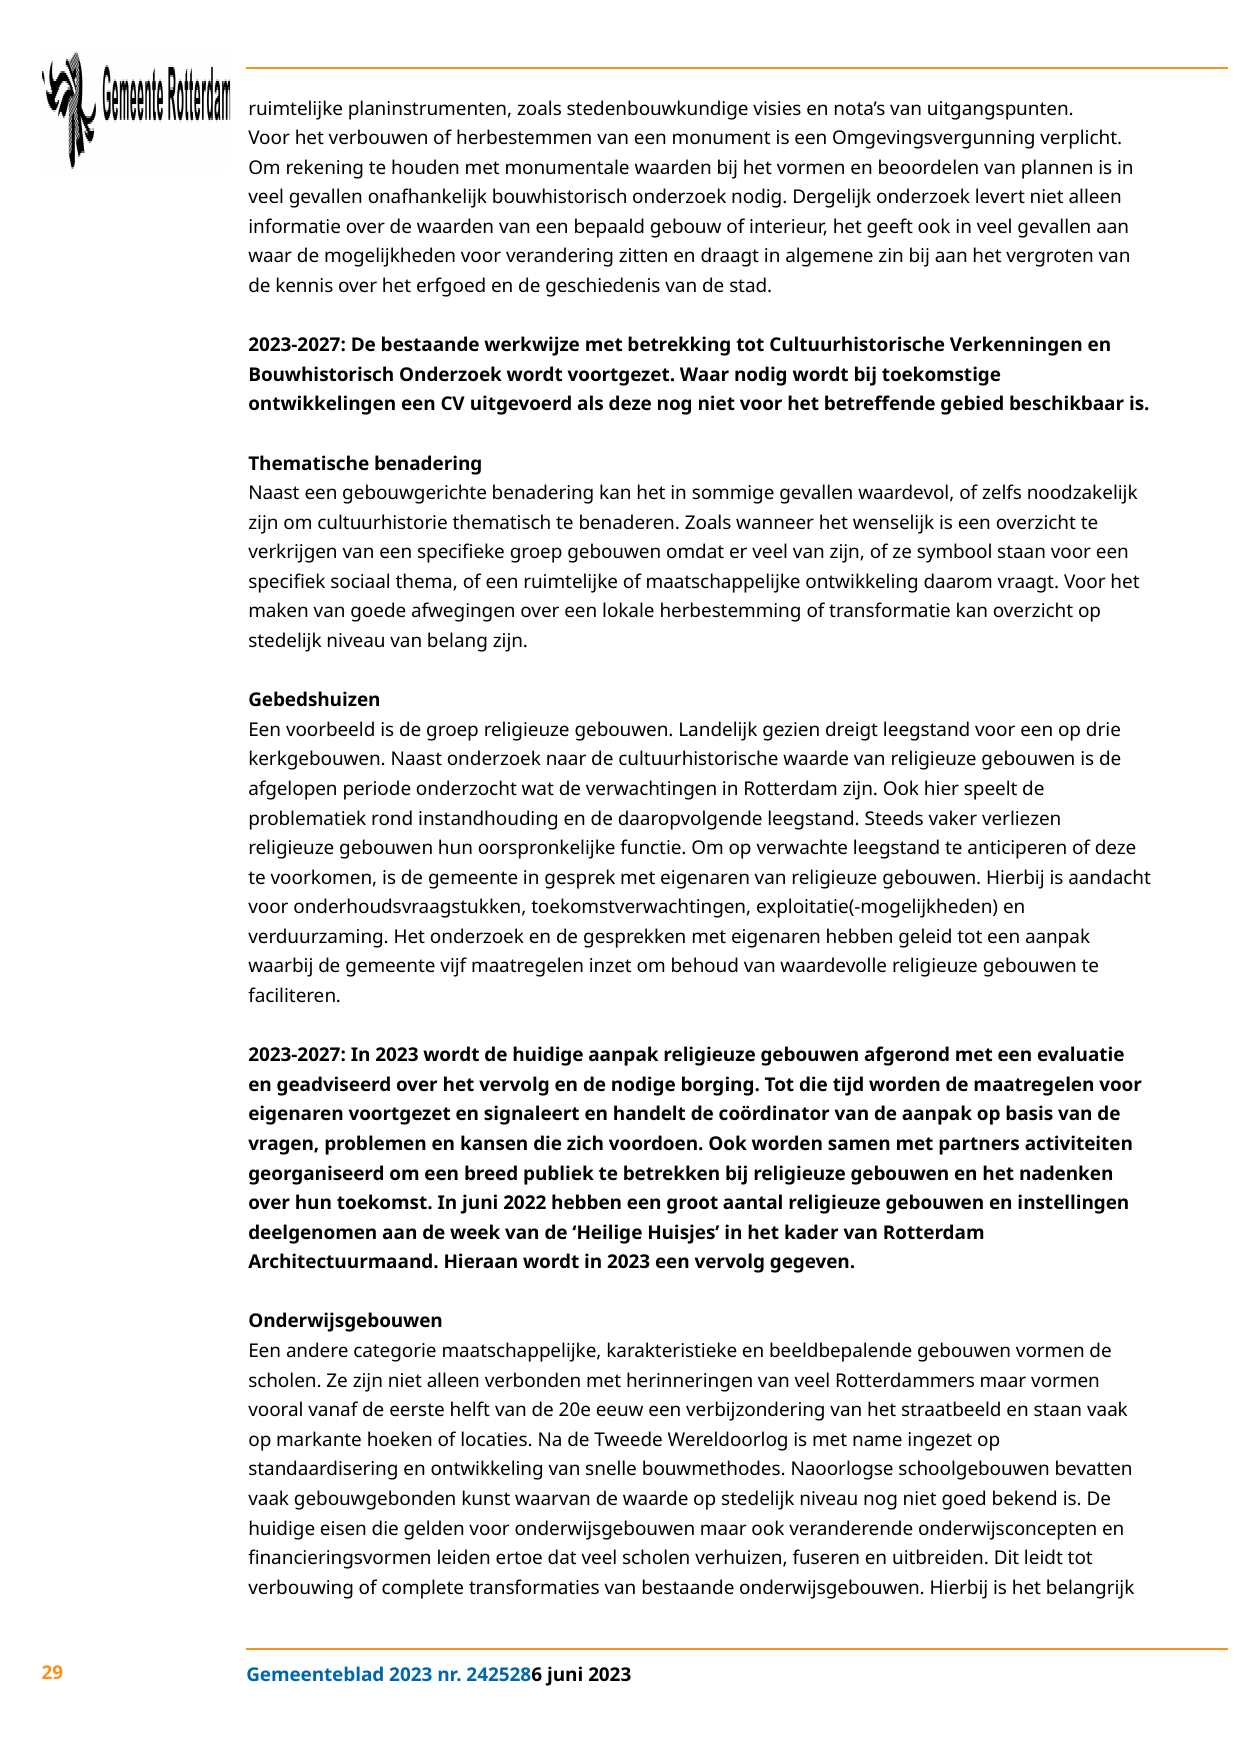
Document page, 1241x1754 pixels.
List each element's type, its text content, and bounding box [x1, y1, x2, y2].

picture [41, 47, 231, 172]
text Naast een gebouwgerichte benadering kan het in sommige gevallen waardevol, of zelfs noodzakelijk zijn om cultuurhistorie thematisch te benaderen. Zoals wanneer het wenselijk is een overzicht te verkrijgen van een specifieke groep gebouwen omdat er veel van zijn, of ze symbool staan voor een specifiek sociaal thema, of een ruimtelijke of maatschappelijke ontwikkeling daarom vraagt. Voor het maken van goede afwegingen over een lokale herbestemming of transformatie kan overzicht op stedelijk niveau van belang zijn. [248, 479, 1152, 653]
text 2023-2027: De bestaande werkwijze met betrekking tot Cultuurhistorische Verkenningen en Bouwhistorisch Onderzoek wordt voortgezet. Waar nodig wordt bij toekomstige ontwikkelingen een CV uitgevoerd als deze nog niet voor het betreffende gebied beschikbaar is. [248, 331, 1152, 416]
text Een voorbeeld is de groep religieuze gebouwen. Landelijk gezien dreigt leegstand voor een op drie kerkgebouwen. Naast onderzoek naar de cultuurhistorische waarde van religieuze gebouwen is de afgelopen periode onderzocht wat de verwachtingen in Rotterdam zijn. Ook hier speelt de problematiek rond instandhouding en de daaropvolgende leegstand. Steeds vaker verliezen religieuze gebouwen hun oorspronkelijke functie. Om op verwachte leegstand te anticiperen of deze te voorkomen, is de gemeente in gesprek met eigenaren van religieuze gebouwen. Hierbij is aandacht voor onderhoudsvraagstukken, toekomstverwachtingen, exploitatie(-mogelijkheden) en verduurzaming. Het onderzoek en de gesprekken met eigenaren hebben geleid tot een aanpak waarbij de gemeente vijf maatregelen inzet om behoud van waardevolle religieuze gebouwen te faciliteren. [248, 716, 1152, 1008]
text Thematische benadering [248, 450, 1152, 476]
text Voor het verbouwen of herbestemmen van een monument is een Omgevingsvergunning verplicht. Om rekening te houden met monumentale waarden bij het vormen en beoordelen van plannen is in veel gevallen onafhankelijk bouwhistorisch onderzoek nodig. Dergelijk onderzoek levert niet alleen informatie over de waarden van een bepaald gebouw of interieur, het geeft ook in veel gevallen aan waar de mogelijkheden voor verandering zitten en draagt in algemene zin bij aan het vergroten van de kennis over het erfgoed en de geschiedenis van de stad. [248, 124, 1152, 298]
text Gebedshuizen [248, 686, 1152, 712]
text Onderwijsgebouwen [248, 1308, 1152, 1333]
text 2023-2027: In 2023 wordt de huidige aanpak religieuze gebouwen afgerond met een evaluatie en geadviseerd over het vervolg en de nodige borging. Tot die tijd worden de maatregelen voor eigenaren voortgezet en signaleert en handelt de coördinator van de aanpak op basis van de vragen, problemen en kansen die zich voordoen. Ook worden samen met partners activiteiten georganiseerd om een breed publiek te betrekken bij religieuze gebouwen en het nadenken over hun toekomst. In juni 2022 hebben een groot aantal religieuze gebouwen en instellingen deelgenomen aan de week van de ‘Heilige Huisjes’ in het kader van Rotterdam Architectuurmaand. Hieraan wordt in 2023 een vervolg gegeven. [248, 1041, 1152, 1274]
text ruimtelijke planinstrumenten, zoals stedenbouwkundige visies en nota’s van uitgangspunten. [248, 95, 1152, 121]
text Een andere categorie maatschappelijke, karakteristieke en beeldbepalende gebouwen vormen de scholen. Ze zijn niet alleen verbonden met herinneringen van veel Rotterdammers maar vormen vooral vanaf de eerste helft van de 20e eeuw een verbijzondering van het straatbeeld en staan vaak op markante hoeken of locaties. Na de Tweede Wereldoorlog is met name ingezet op standaardisering en ontwikkeling van snelle bouwmethodes. Naoorlogse schoolgebouwen bevatten vaak gebouwgebonden kunst waarvan de waarde op stedelijk niveau nog niet goed bekend is. De huidige eisen die gelden voor onderwijsgebouwen maar ook veranderende onderwijsconcepten en financieringsvormen leiden ertoe dat veel scholen verhuizen, fuseren en uitbreiden. Dit leidt tot verbouwing of complete transformaties van bestaande onderwijsgebouwen. Hierbij is het belangrijk [248, 1337, 1152, 1600]
